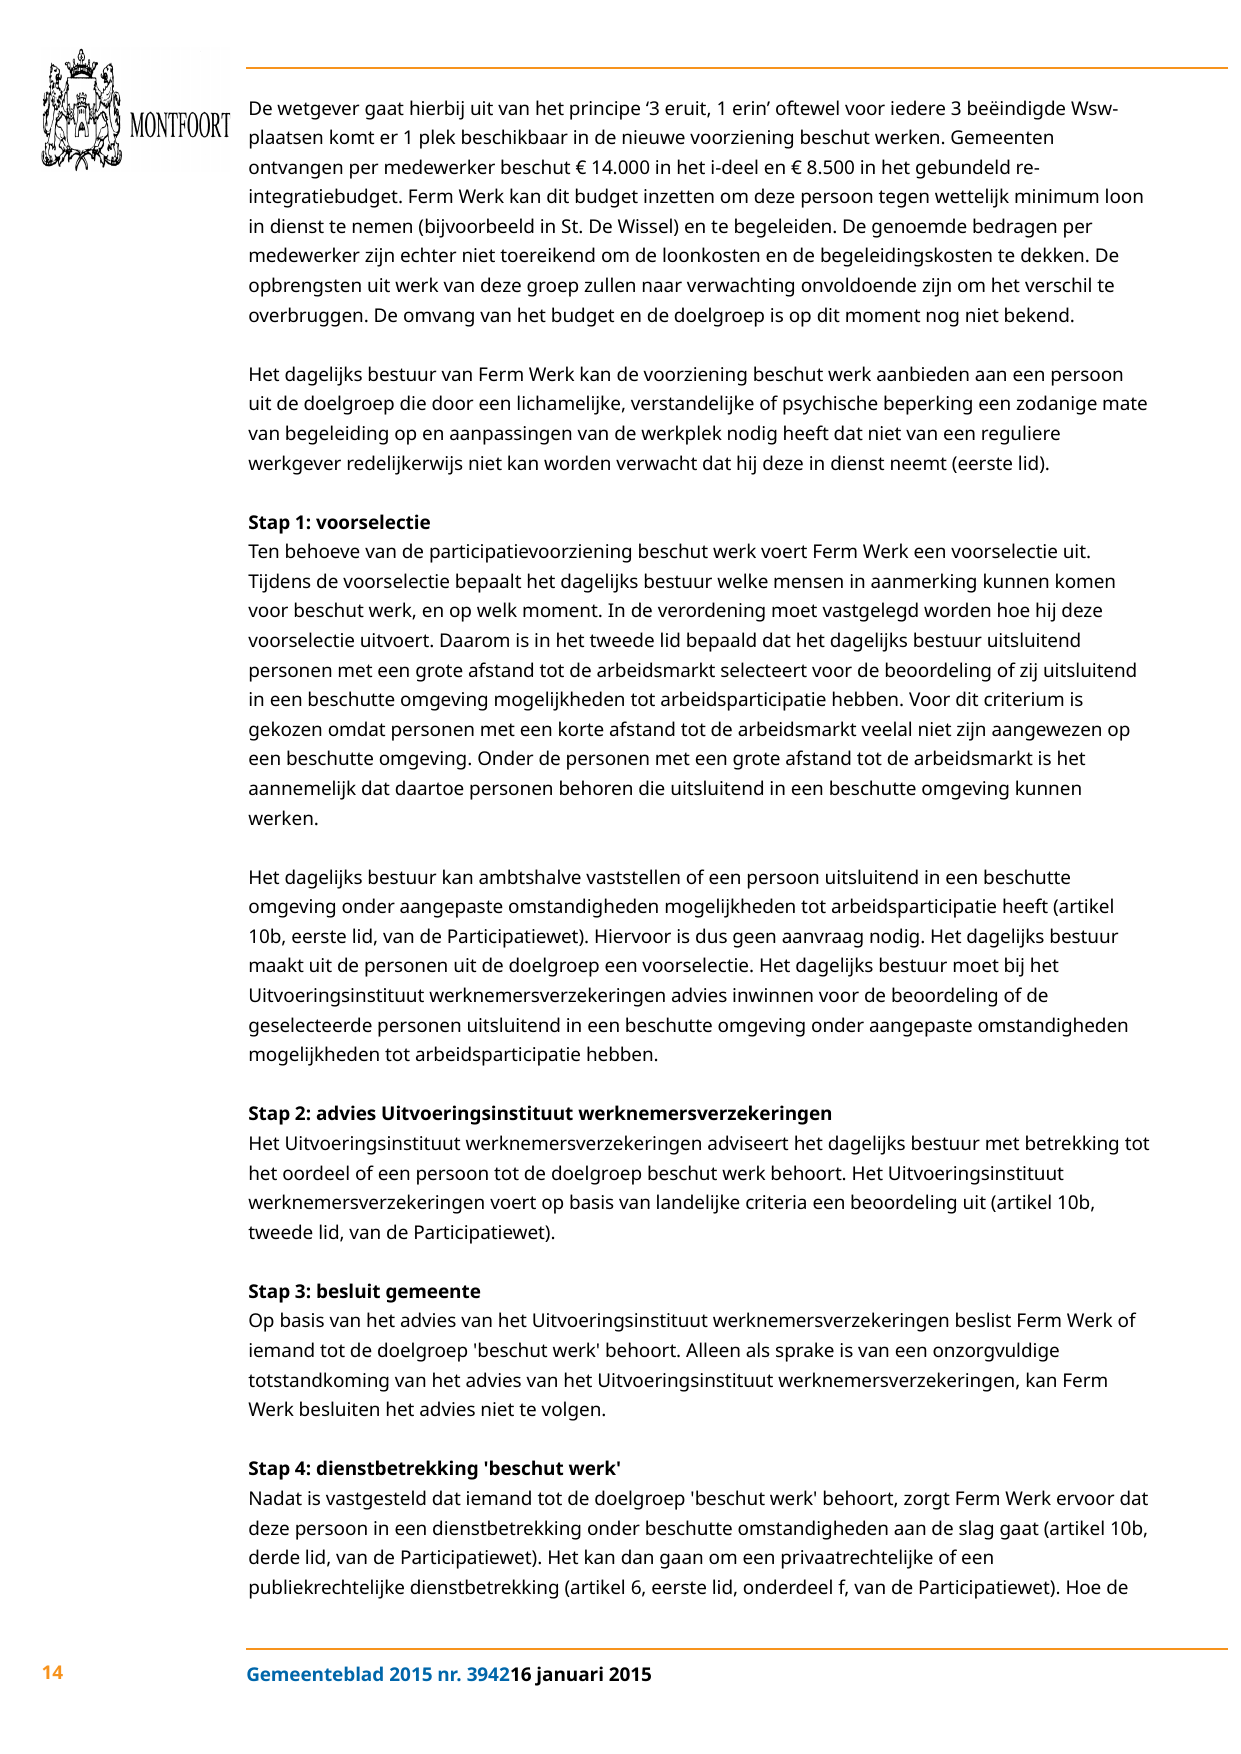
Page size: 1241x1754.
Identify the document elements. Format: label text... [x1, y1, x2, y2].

text De wetgever gaat hierbij uit van het principe ‘3 eruit, 1 erin’ oftewel voor iedere 3 beëindigde Wsw-plaatsen komt er 1 plek beschikbaar in de nieuwe voorziening beschut werken. Gemeenten ontvangen per medewerker beschut € 14.000 in het i-deel en € 8.500 in het gebundeld re-integratiebudget. Ferm Werk kan dit budget inzetten om deze persoon tegen wettelijk minimum loon in dienst te nemen (bijvoorbeeld in St. De Wissel) en te begeleiden. De genoemde bedragen per medewerker zijn echter niet toereikend om de loonkosten en de begeleidingskosten te dekken. De opbrengsten uit werk van deze groep zullen naar verwachting onvoldoende zijn om het verschil te overbruggen. De omvang van het budget en de doelgroep is op dit moment nog niet bekend. [248, 95, 1152, 328]
text Stap 1: voorselectie [248, 509, 1152, 535]
text Stap 2: advies Uitvoeringsinstituut werknemersverzekeringen [248, 1101, 1152, 1126]
text Ten behoeve van de participatievoorziening beschut werk voert Ferm Werk een voorselectie uit. Tijdens de voorselectie bepaalt het dagelijks bestuur welke mensen in aanmerking kunnen komen voor beschut werk, en op welk moment. In de verordening moet vastgelegd worden hoe hij deze voorselectie uitvoert. Daarom is in het tweede lid bepaald dat het dagelijks bestuur uitsluitend personen met een grote afstand tot de arbeidsmarkt selecteert voor de beoordeling of zij uitsluitend in een beschutte omgeving mogelijkheden tot arbeidsparticipatie hebben. Voor dit criterium is gekozen omdat personen met een korte afstand tot de arbeidsmarkt veelal niet zijn aangewezen op een beschutte omgeving. Onder de personen met een grote afstand tot de arbeidsmarkt is het aannemelijk dat daartoe personen behoren die uitsluitend in een beschutte omgeving kunnen werken. [248, 538, 1152, 831]
text Stap 3: besluit gemeente [248, 1278, 1152, 1304]
text Het dagelijks bestuur kan ambtshalve vaststellen of een persoon uitsluitend in een beschutte omgeving onder aangepaste omstandigheden mogelijkheden tot arbeidsparticipatie heeft (artikel 10b, eerste lid, van de Participatiewet). Hiervoor is dus geen aanvraag nodig. Het dagelijks bestuur maakt uit de personen uit de doelgroep een voorselectie. Het dagelijks bestuur moet bij het Uitvoeringsinstituut werknemersverzekeringen advies inwinnen voor de beoordeling of de geselecteerde personen uitsluitend in een beschutte omgeving onder aangepaste omstandigheden mogelijkheden tot arbeidsparticipatie hebben. [248, 864, 1152, 1067]
text Het Uitvoeringsinstituut werknemersverzekeringen adviseert het dagelijks bestuur met betrekking tot het oordeel of een persoon tot de doelgroep beschut werk behoort. Het Uitvoeringsinstituut werknemersverzekeringen voert op basis van landelijke criteria een beoordeling uit (artikel 10b, tweede lid, van de Participatiewet). [248, 1130, 1152, 1245]
text Het dagelijks bestuur van Ferm Werk kan de voorziening beschut werk aanbieden aan een persoon uit de doelgroep die door een lichamelijke, verstandelijke of psychische beperking een zodanige mate van begeleiding op en aanpassingen van de werkplek nodig heeft dat niet van een reguliere werkgever redelijkerwijs niet kan worden verwacht dat hij deze in dienst neemt (eerste lid). [248, 361, 1152, 476]
text Op basis van het advies van het Uitvoeringsinstituut werknemersverzekeringen beslist Ferm Werk of iemand tot de doelgroep 'beschut werk' behoort. Alleen als sprake is van een onzorgvuldige totstandkoming van het advies van het Uitvoeringsinstituut werknemersverzekeringen, kan Ferm Werk besluiten het advies niet te volgen. [248, 1308, 1152, 1422]
text Nadat is vastgesteld dat iemand tot de doelgroep 'beschut werk' behoort, zorgt Ferm Werk ervoor dat deze persoon in een dienstbetrekking onder beschutte omstandigheden aan de slag gaat (artikel 10b, derde lid, van de Participatiewet). Het kan dan gaan om een privaatrechtelijke of een publiekrechtelijke dienstbetrekking (artikel 6, eerste lid, onderdeel f, van de Participatiewet). Hoe de [248, 1485, 1152, 1600]
text Stap 4: dienstbetrekking 'beschut werk' [248, 1456, 1152, 1481]
picture [41, 47, 231, 172]
